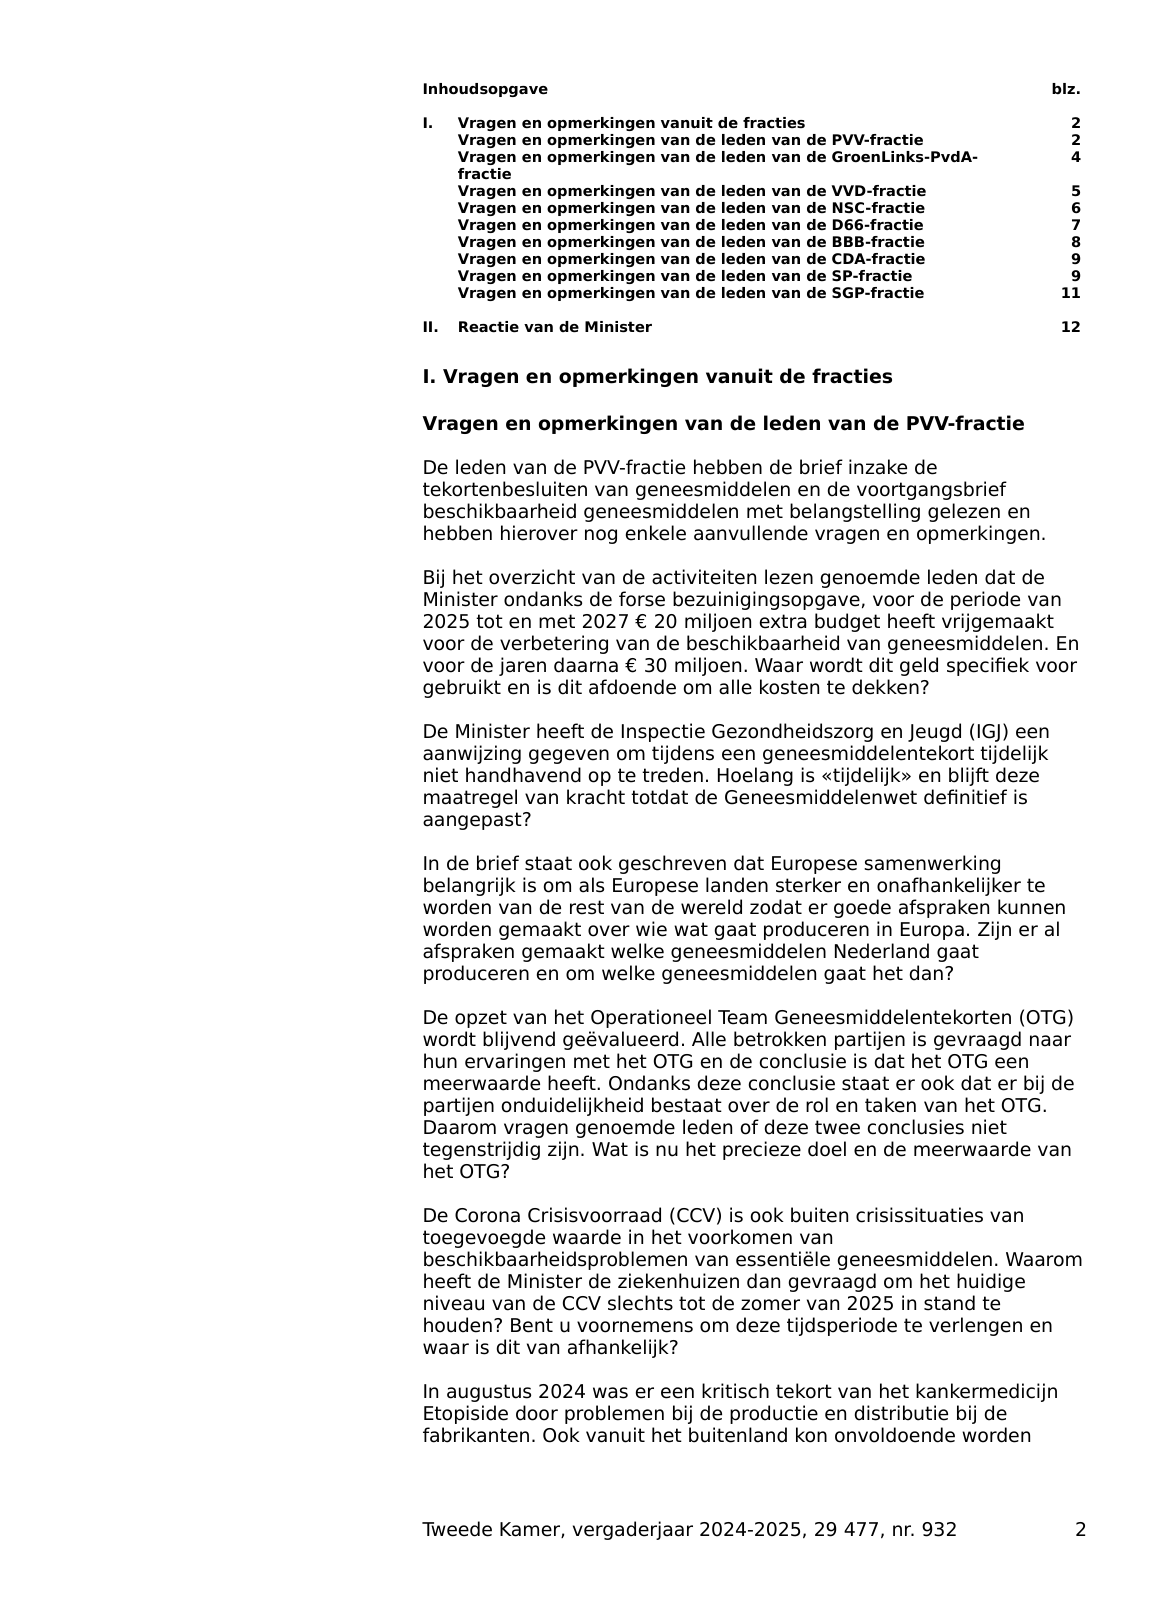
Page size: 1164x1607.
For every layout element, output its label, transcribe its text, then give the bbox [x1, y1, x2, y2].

subtitle Vragen en opmerkingen van de leden van de PVV-fractie [422, 413, 1087, 434]
table_cell Vragen en opmerkingen van de leden van de CDA-fractie [452, 251, 1028, 268]
table_cell Vragen en opmerkingen van de leden van de SGP-fractie [452, 285, 1028, 302]
table_cell [422, 251, 452, 268]
table_header blz. [1028, 81, 1087, 98]
table_cell [452, 98, 1028, 115]
table_cell [422, 302, 452, 319]
table_cell Vragen en opmerkingen van de leden van de PVV-fractie [452, 132, 1028, 149]
table_cell 7 [1028, 217, 1087, 234]
table_cell 2 [1028, 115, 1087, 132]
table_cell [1028, 98, 1087, 115]
table_cell [422, 200, 452, 217]
table_cell [422, 183, 452, 200]
table_cell Vragen en opmerkingen van de leden van de D66-fractie [452, 217, 1028, 234]
table_cell 2 [1028, 132, 1087, 149]
table_cell 11 [1028, 285, 1087, 302]
table_cell Vragen en opmerkingen van de leden van de NSC-fractie [452, 200, 1028, 217]
subtitle I. Vragen en opmerkingen vanuit de fracties [422, 366, 1087, 388]
table_cell Vragen en opmerkingen vanuit de fracties [452, 115, 1028, 132]
text De opzet van het Operationeel Team Geneesmiddelentekorten (OTG) wordt blijvend geëvalueerd. Alle betrokken partijen is gevraagd naar hun ervaringen met het OTG en de conclusie is dat het OTG een meerwaarde heeft. Ondanks deze conclusie staat er ook dat er bij de partijen onduidelijkheid bestaat over de rol en taken van het OTG. Daarom vragen genoemde leden of deze twee conclusies niet tegenstrijdig zijn. Wat is nu het precieze doel en de meerwaarde van het OTG? [422, 1007, 1087, 1183]
table_cell [422, 268, 452, 285]
text In de brief staat ook geschreven dat Europese samenwerking belangrijk is om als Europese landen sterker en onafhankelijker te worden van de rest van de wereld zodat er goede afspraken kunnen worden gemaakt over wie wat gaat produceren in Europa. Zijn er al afspraken gemaakt welke geneesmiddelen Nederland gaat produceren en om welke geneesmiddelen gaat het dan? [422, 853, 1087, 985]
table_cell I. [422, 115, 452, 132]
table_cell [452, 302, 1028, 319]
table_cell Vragen en opmerkingen van de leden van de BBB-fractie [452, 234, 1028, 251]
table_cell Vragen en opmerkingen van de leden van de SP-fractie [452, 268, 1028, 285]
table_cell [422, 285, 452, 302]
table_cell 4 [1028, 149, 1087, 183]
table_cell Reactie van de Minister [452, 319, 1028, 336]
table_cell [422, 149, 452, 183]
table_cell [422, 98, 452, 115]
table_cell 8 [1028, 234, 1087, 251]
table_cell [1028, 302, 1087, 319]
table_cell [422, 234, 452, 251]
table_cell [422, 132, 452, 149]
text In augustus 2024 was er een kritisch tekort van het kankermedicijn Etopiside door problemen bij de productie en distributie bij de fabrikanten. Ook vanuit het buitenland kon onvoldoende worden [422, 1381, 1087, 1447]
text De Corona Crisisvoorraad (CCV) is ook buiten crisissituaties van toegevoegde waarde in het voorkomen van beschikbaarheidsproblemen van essentiële geneesmiddelen. Waarom heeft de Minister de ziekenhuizen dan gevraagd om het huidige niveau van de CCV slechts tot de zomer van 2025 in stand te houden? Bent u voornemens om deze tijdsperiode te verlengen en waar is dit van afhankelijk? [422, 1205, 1087, 1359]
table_cell 5 [1028, 183, 1087, 200]
table_cell [422, 217, 452, 234]
text De leden van de PVV-fractie hebben de brief inzake de tekortenbesluiten van geneesmiddelen en de voortgangsbrief beschikbaarheid geneesmiddelen met belangstelling gelezen en hebben hierover nog enkele aanvullende vragen en opmerkingen. [422, 457, 1087, 545]
table_cell 6 [1028, 200, 1087, 217]
table_cell II. [422, 319, 452, 336]
table_cell 9 [1028, 251, 1087, 268]
table_cell Vragen en opmerkingen van de leden van de GroenLinks-PvdA-fractie [452, 149, 1028, 183]
text De Minister heeft de Inspectie Gezondheidszorg en Jeugd (IGJ) een aanwijzing gegeven om tijdens een geneesmiddelentekort tijdelijk niet handhavend op te treden. Hoelang is «tijdelijk» en blijft deze maatregel van kracht totdat de Geneesmiddelenwet definitief is aangepast? [422, 721, 1087, 831]
table_cell 12 [1028, 319, 1087, 336]
table_header Inhoudsopgave [422, 81, 1028, 98]
text Bij het overzicht van de activiteiten lezen genoemde leden dat de Minister ondanks de forse bezuinigingsopgave, voor de periode van 2025 tot en met 2027 € 20 miljoen extra budget heeft vrijgemaakt voor de verbetering van de beschikbaarheid van geneesmiddelen. En voor de jaren daarna € 30 miljoen. Waar wordt dit geld specifiek voor gebruikt en is dit afdoende om alle kosten te dekken? [422, 567, 1087, 699]
table_cell 9 [1028, 268, 1087, 285]
table_cell Vragen en opmerkingen van de leden van de VVD-fractie [452, 183, 1028, 200]
